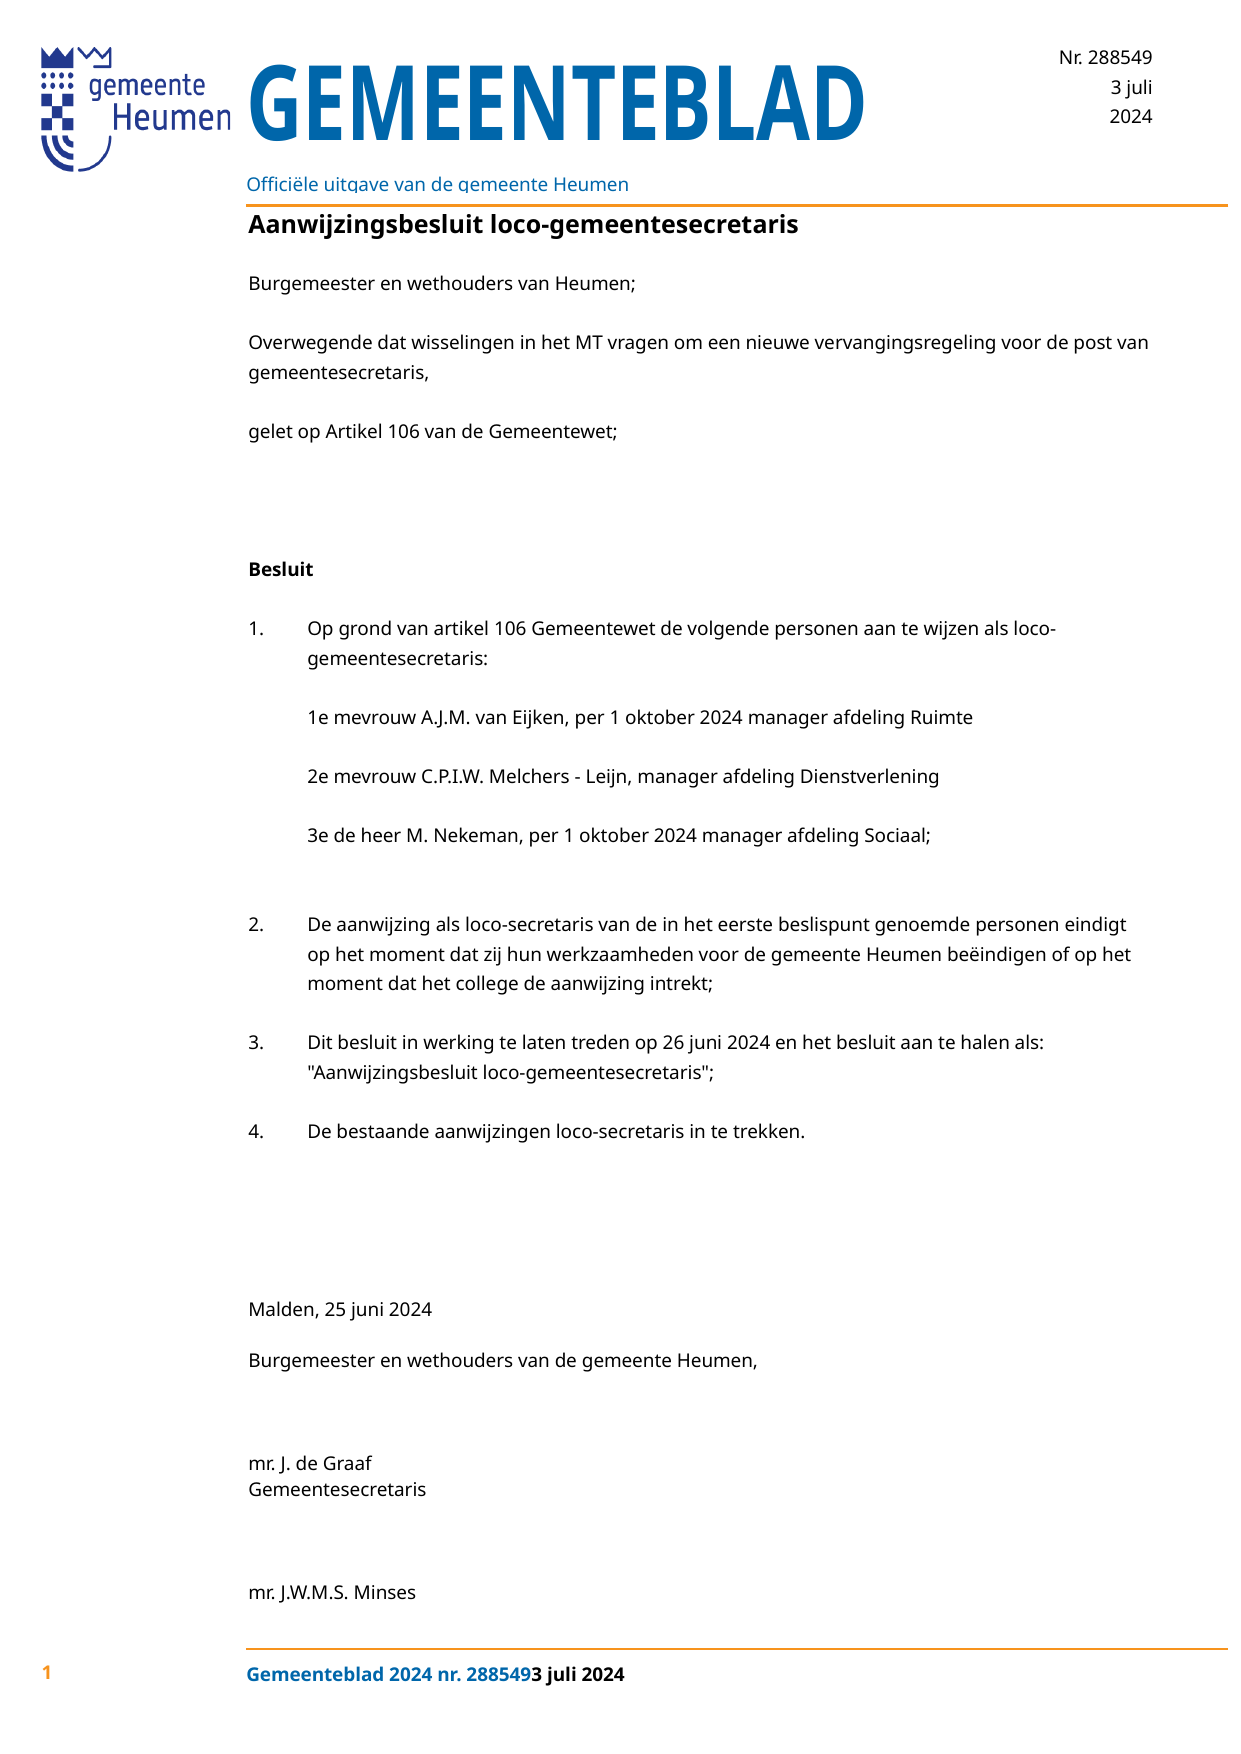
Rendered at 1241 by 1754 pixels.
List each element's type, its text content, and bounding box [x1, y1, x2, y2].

list Op grond van artikel 106 Gemeentewet de volgende personen aan te wijzen als loco-gemeentesecretaris: [248, 615, 1152, 671]
text Besluit [248, 556, 1152, 582]
list 1e mevrouw A.J.M. van Eijken, per 1 oktober 2024 manager afdeling Ruimte [248, 704, 1152, 730]
text Overwegende dat wisselingen in het MT vragen om een nieuwe vervangingsregeling voor de post van gemeentesecretaris, [248, 329, 1152, 385]
text Malden, 25 juni 2024 [248, 1296, 1152, 1322]
text Aanwijzingsbesluit loco-gemeentesecretaris [248, 207, 1152, 241]
list De bestaande aanwijzingen loco-secretaris in te trekken. [248, 1118, 1152, 1144]
list 3e de heer M. Nekeman, per 1 oktober 2024 manager afdeling Sociaal; [248, 822, 1152, 848]
picture [41, 47, 231, 172]
text Burgemeester en wethouders van Heumen; [248, 270, 1152, 296]
text mr. J. de Graaf [248, 1450, 1152, 1476]
list De aanwijzing als loco-secretaris van de in het eerste beslispunt genoemde personen eindigt op het moment dat zij hun werkzaamheden voor de gemeente Heumen beëindigen of op het moment dat het college de aanwijzing intrekt; [248, 911, 1152, 996]
text gelet op Artikel 106 van de Gemeentewet; [248, 418, 1152, 444]
text Gemeentesecretaris [248, 1476, 1152, 1502]
text mr. J.W.M.S. Minses [248, 1579, 1152, 1604]
list Dit besluit in werking te laten treden op 26 juni 2024 en het besluit aan te halen als: "Aanwijzingsbesluit loco-gemeentesecretaris"; [248, 1029, 1152, 1085]
text Burgemeester en wethouders van de gemeente Heumen, [248, 1347, 1152, 1373]
list 2e mevrouw C.P.I.W. Melchers - Leijn, manager afdeling Dienstverlening [248, 763, 1152, 789]
